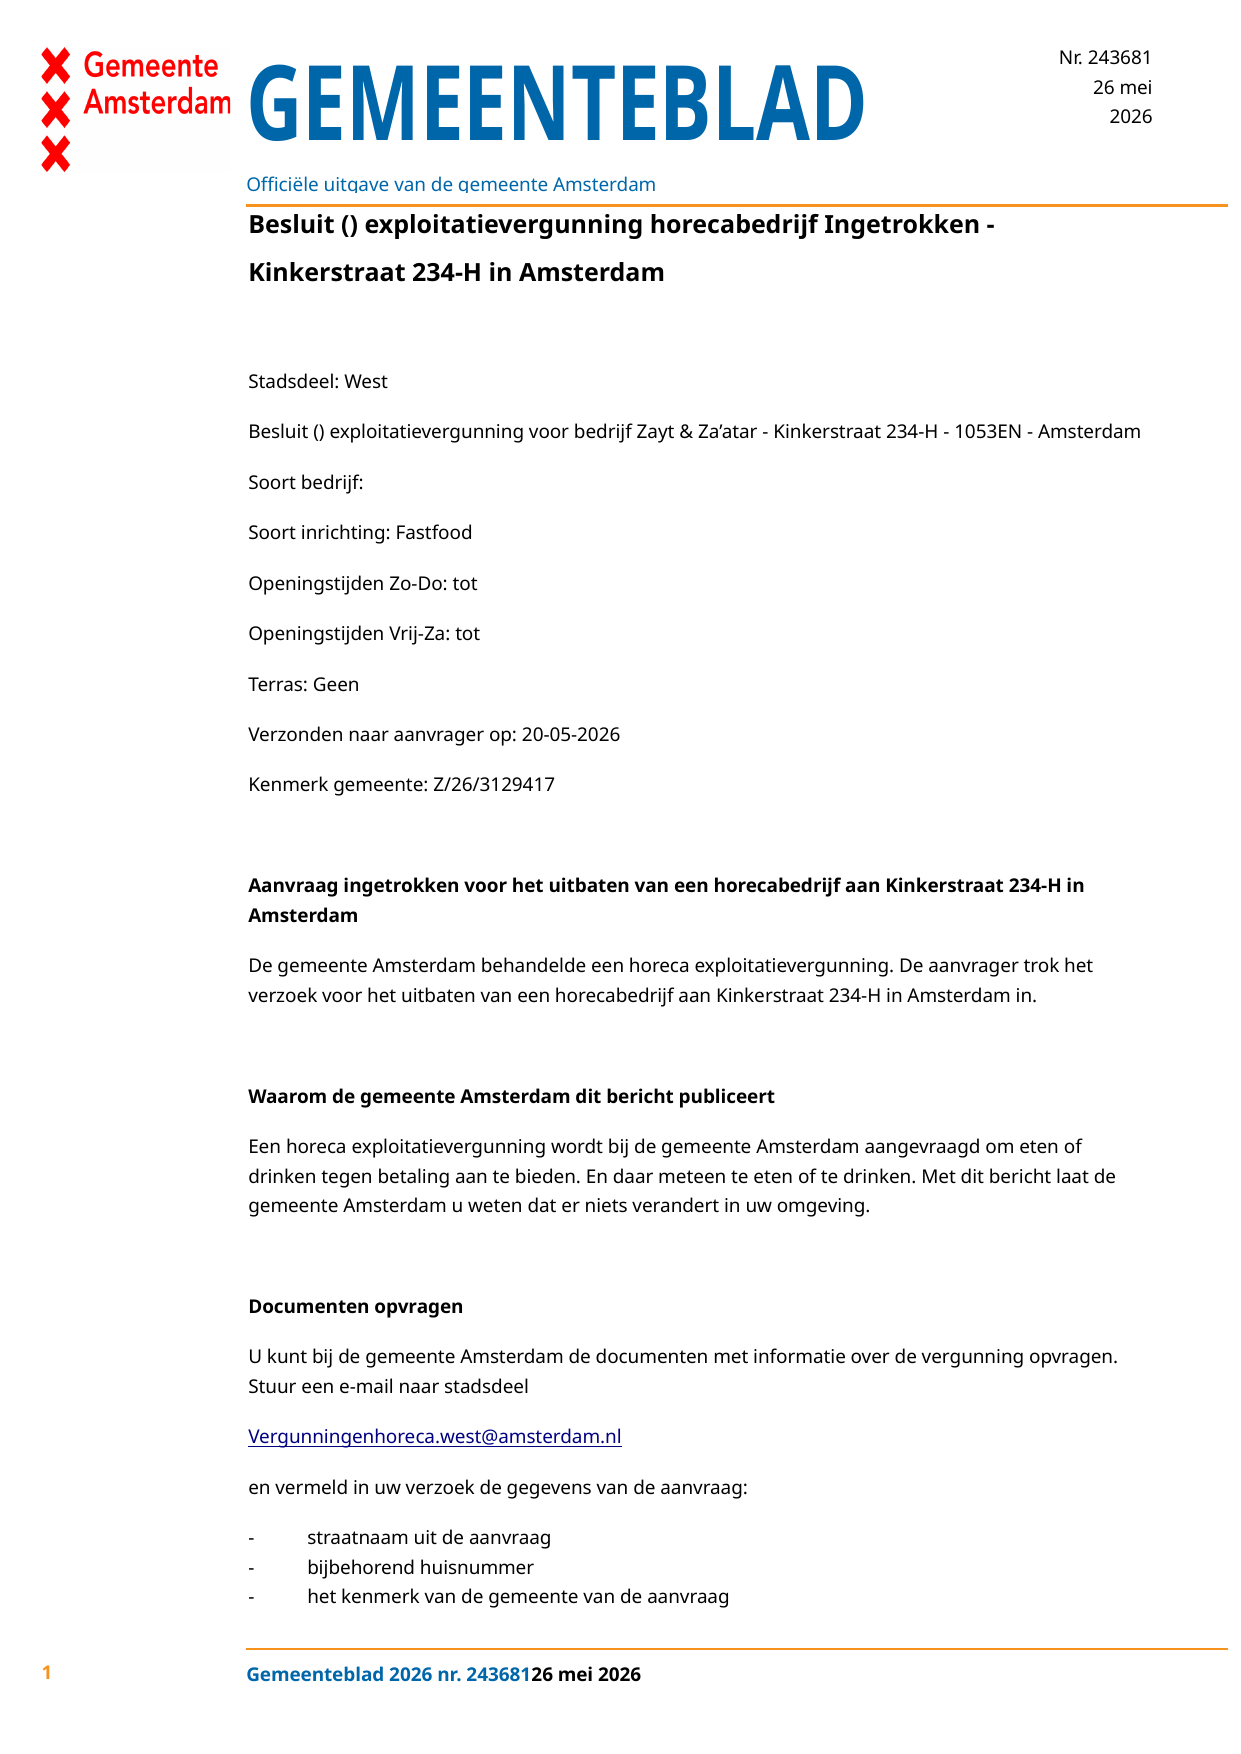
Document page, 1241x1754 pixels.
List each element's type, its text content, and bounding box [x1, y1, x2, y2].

text Terras: Geen [248, 671, 1152, 697]
text Waarom de gemeente Amsterdam dit bericht publiceert [248, 1083, 1152, 1109]
text Openingstijden Zo-Do: tot [248, 570, 1152, 596]
text Aanvraag ingetrokken voor het uitbaten van een horecabedrijf aan Kinkerstraat 234-H in Amsterdam [248, 872, 1152, 928]
text Documenten opvragen [248, 1293, 1152, 1319]
text en vermeld in uw verzoek de gegevens van de aanvraag: [248, 1474, 1152, 1500]
text Stadsdeel: West [248, 368, 1152, 394]
picture [41, 47, 231, 172]
text Openingstijden Vrij-Za: tot [248, 620, 1152, 646]
text Vergunningenhoreca.west@amsterdam.nl [248, 1424, 1152, 1449]
list het kenmerk van de gemeente van de aanvraag [248, 1584, 1152, 1609]
text Soort inrichting: Fastfood [248, 519, 1152, 545]
text Kenmerk gemeente: Z/26/3129417 [248, 772, 1152, 797]
text Verzonden naar aanvrager op: 20-05-2026 [248, 721, 1152, 747]
list bijbehorend huisnummer [248, 1554, 1152, 1580]
text Soort bedrijf: [248, 469, 1152, 495]
list straatnaam uit de aanvraag [248, 1524, 1152, 1550]
text U kunt bij de gemeente Amsterdam de documenten met informatie over de vergunning opvragen. Stuur een e-mail naar stadsdeel [248, 1344, 1152, 1399]
text De gemeente Amsterdam behandelde een horeca exploitatievergunning. De aanvrager trok het verzoek voor het uitbaten van een horecabedrijf aan Kinkerstraat 234-H in Amsterdam in. [248, 952, 1152, 1008]
text Een horeca exploitatievergunning wordt bij de gemeente Amsterdam aangevraagd om eten of drinken tegen betaling aan te bieden. En daar meteen te eten of te drinken. Met dit bericht laat de gemeente Amsterdam u weten dat er niets verandert in uw omgeving. [248, 1133, 1152, 1218]
text Besluit () exploitatievergunning horecabedrijf Ingetrokken - Kinkerstraat 234-H in Amsterdam [248, 207, 1152, 288]
text Besluit () exploitatievergunning voor bedrijf Zayt & Za’atar - Kinkerstraat 234-H - 1053EN - Amsterdam [248, 419, 1152, 444]
